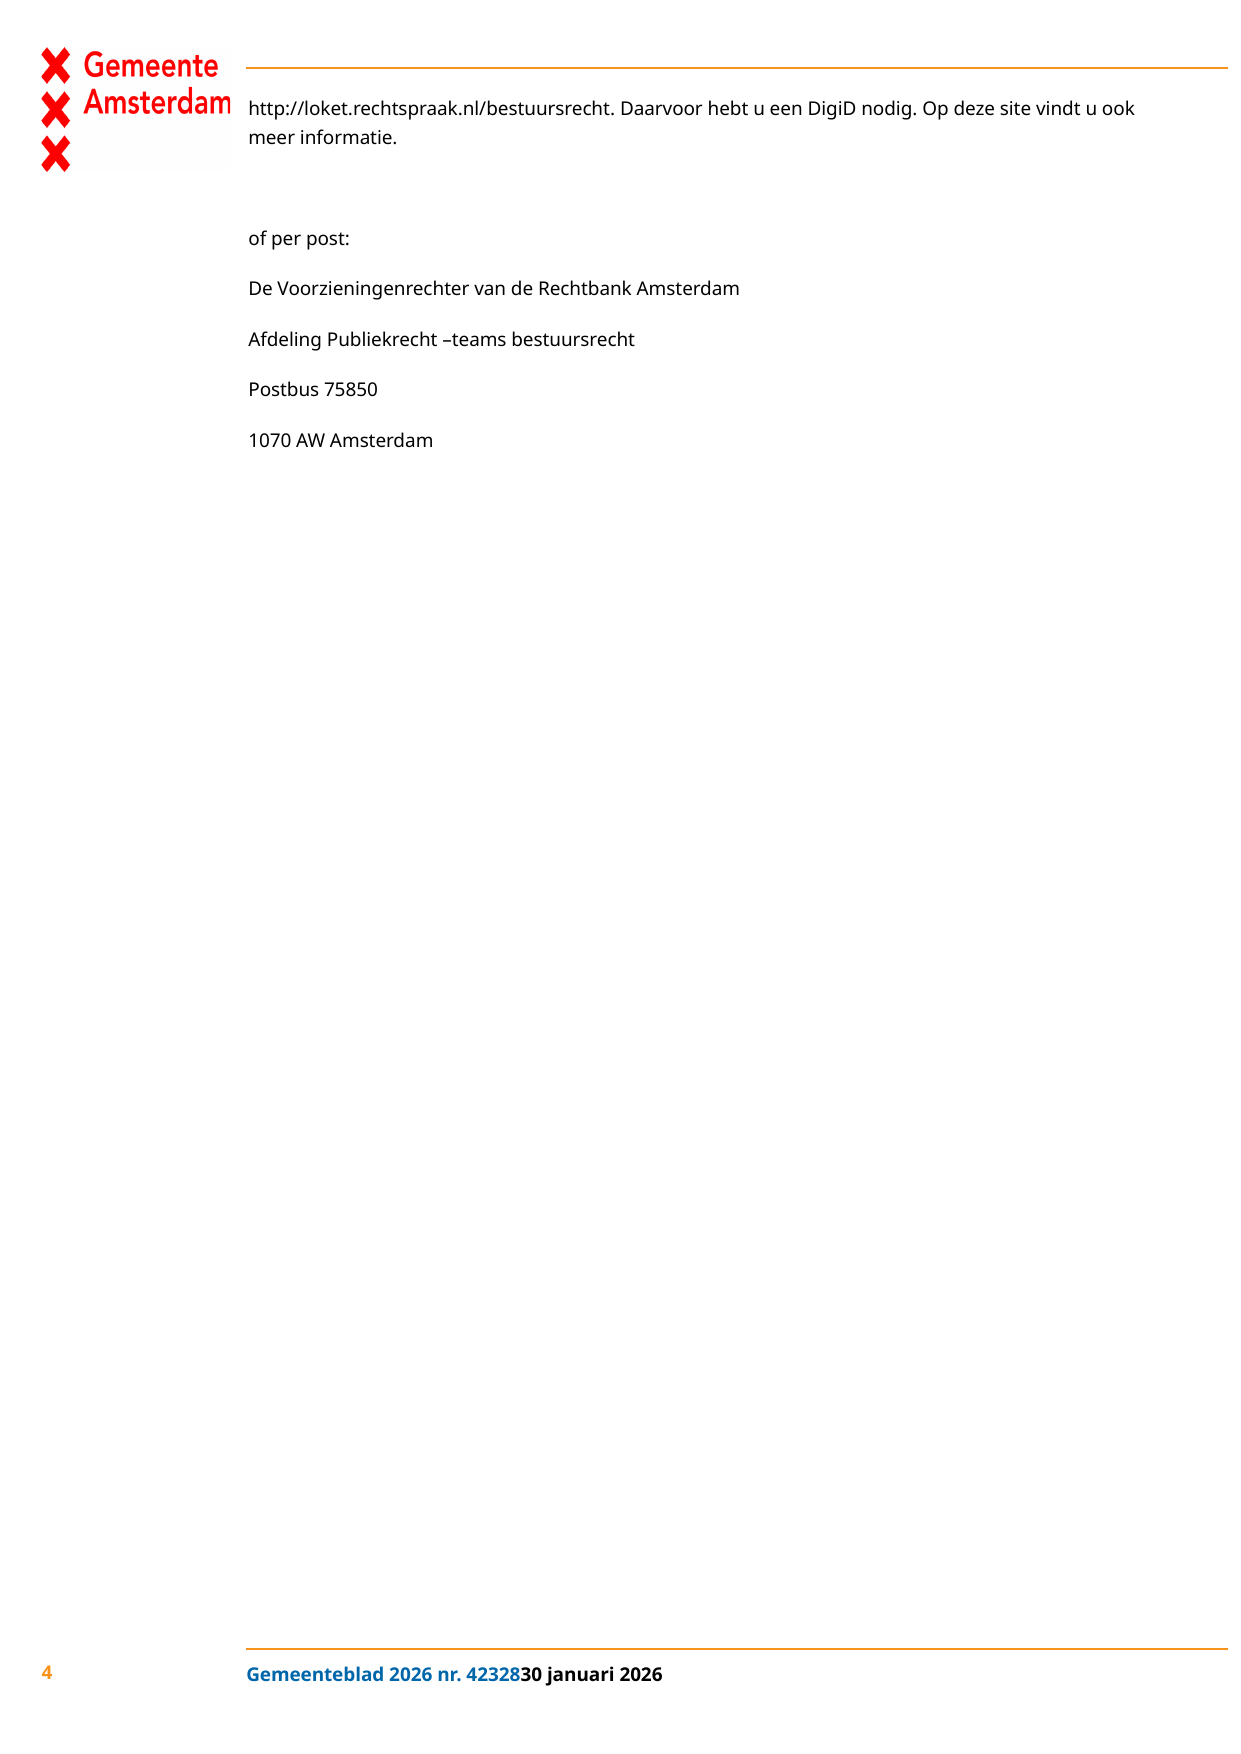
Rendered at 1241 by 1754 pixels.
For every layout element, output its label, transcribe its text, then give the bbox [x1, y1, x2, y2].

text Afdeling Publiekrecht –teams bestuursrecht [248, 326, 1152, 352]
picture [41, 47, 231, 172]
text http://loket.rechtspraak.nl/bestuursrecht. Daarvoor hebt u een DigiD nodig. Op deze site vindt u ook meer informatie. [248, 95, 1152, 150]
text De Voorzieningenrechter van de Rechtbank Amsterdam [248, 276, 1152, 301]
text of per post: [248, 225, 1152, 251]
text 1070 AW Amsterdam [248, 427, 1152, 453]
text Postbus 75850 [248, 376, 1152, 402]
